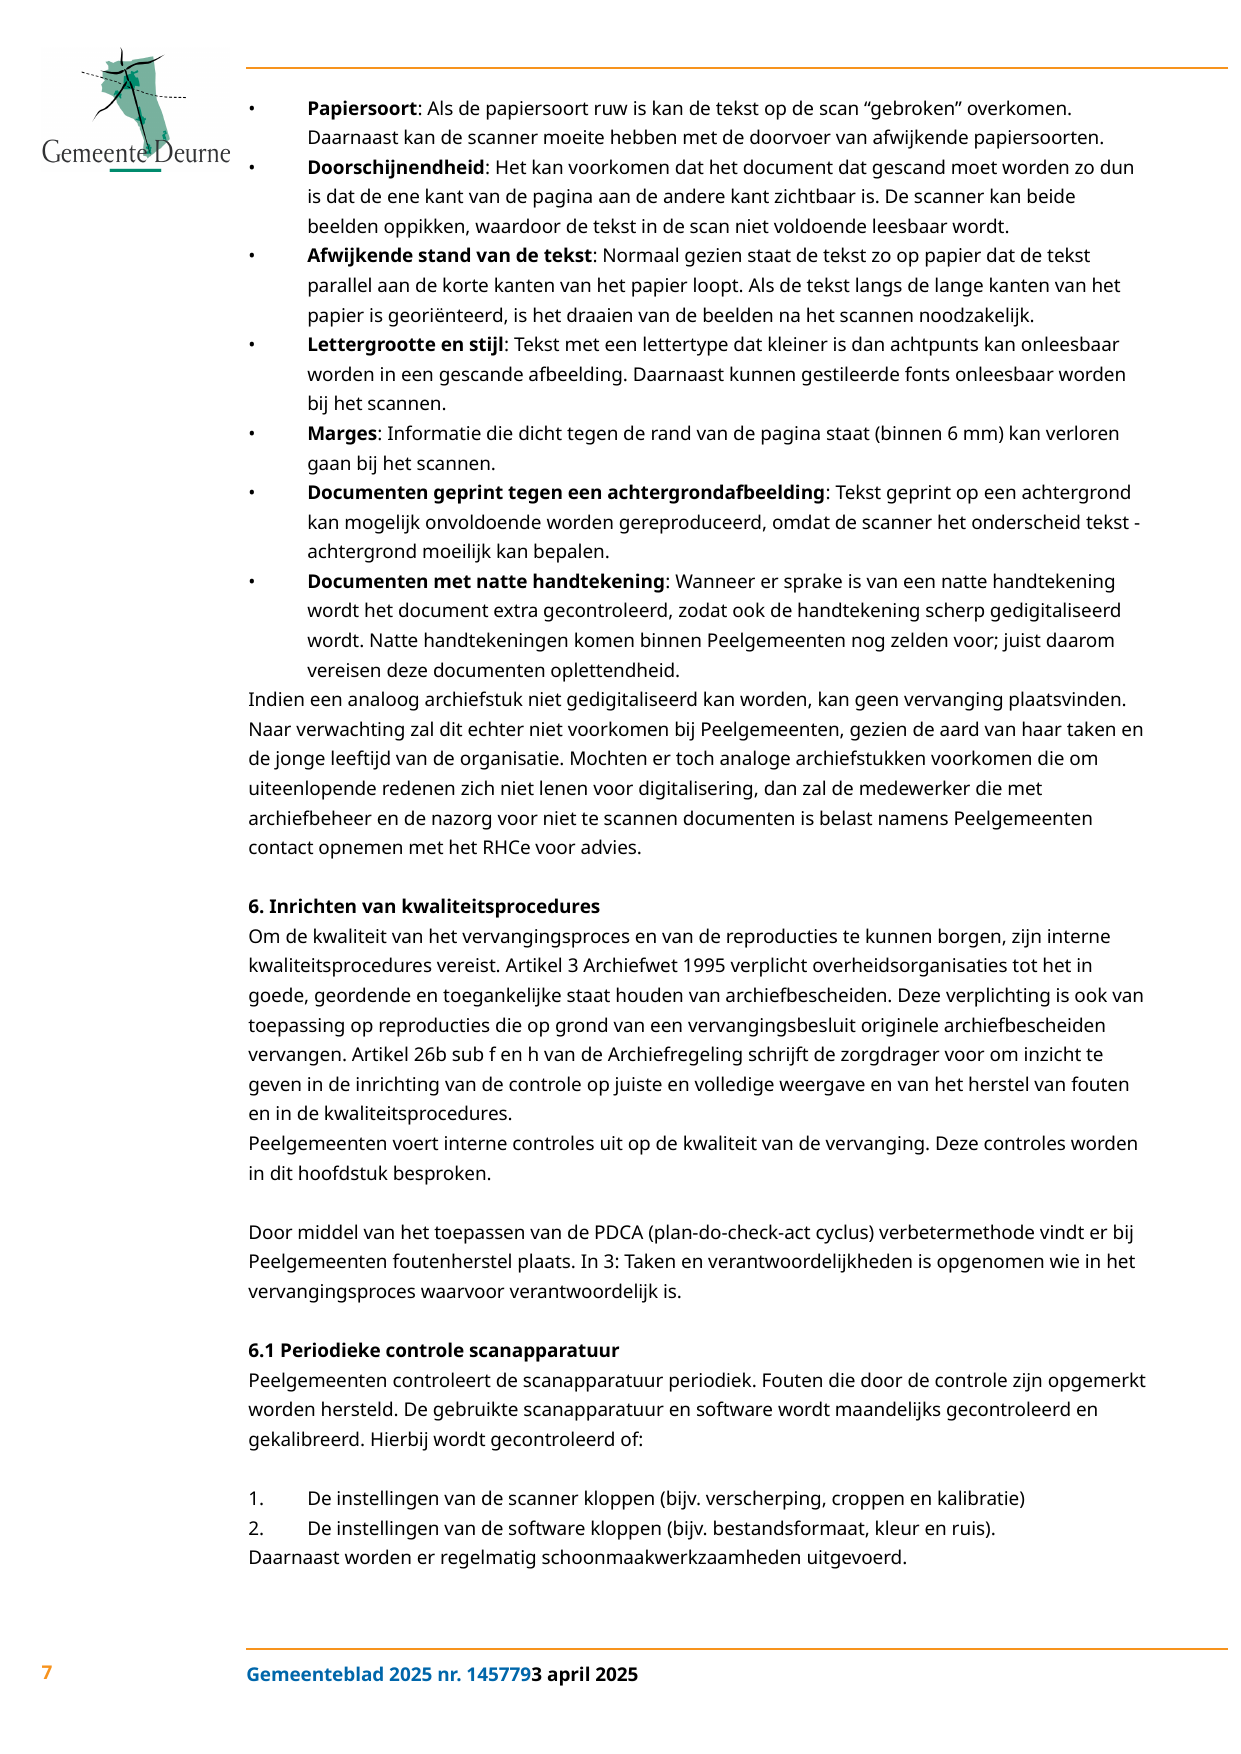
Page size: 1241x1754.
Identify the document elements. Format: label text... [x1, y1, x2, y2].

text Indien een analoog archiefstuk niet gedigitaliseerd kan worden, kan geen vervanging plaatsvinden. Naar verwachting zal dit echter niet voorkomen bij Peelgemeenten, gezien de aard van haar taken en de jonge leeftijd van de organisatie. Mochten er toch analoge archiefstukken voorkomen die om uiteenlopende redenen zich niet lenen voor digitalisering, dan zal de medewerker die met archiefbeheer en de nazorg voor niet te scannen documenten is belast namens Peelgemeenten contact opnemen met het RHCe voor advies. [248, 686, 1152, 860]
list Papiersoort: Als de papiersoort ruw is kan de tekst op de scan “gebroken” overkomen. Daarnaast kan de scanner moeite hebben met de doorvoer van afwijkende papiersoorten. [248, 95, 1152, 150]
list Afwijkende stand van de tekst: Normaal gezien staat de tekst zo op papier dat de tekst parallel aan de korte kanten van het papier loopt. Als de tekst langs de lange kanten van het papier is georiënteerd, is het draaien van de beelden na het scannen noodzakelijk. [248, 243, 1152, 328]
text Door middel van het toepassen van de PDCA (plan-do-check-act cyclus) verbetermethode vindt er bij Peelgemeenten foutenherstel plaats. In 3: Taken en verantwoordelijkheden is opgenomen wie in het vervangingsproces waarvoor verantwoordelijk is. [248, 1219, 1152, 1304]
list De instellingen van de scanner kloppen (bijv. verscherping, croppen en kalibratie) [248, 1485, 1152, 1511]
list Marges: Informatie die dicht tegen de rand van de pagina staat (binnen 6 mm) kan verloren gaan bij het scannen. [248, 420, 1152, 476]
list Doorschijnendheid: Het kan voorkomen dat het document dat gescand moet worden zo dun is dat de ene kant van de pagina aan de andere kant zichtbaar is. De scanner kan beide beelden oppikken, waardoor de tekst in de scan niet voldoende leesbaar wordt. [248, 154, 1152, 239]
list Lettergrootte en stijl: Tekst met een lettertype dat kleiner is dan achtpunts kan onleesbaar worden in een gescande afbeelding. Daarnaast kunnen gestileerde fonts onleesbaar worden bij het scannen. [248, 331, 1152, 416]
text Daarnaast worden er regelmatig schoonmaakwerkzaamheden uitgevoerd. [248, 1544, 1152, 1570]
list De instellingen van de software kloppen (bijv. bestandsformaat, kleur en ruis). [248, 1515, 1152, 1541]
text 6.1 Periodieke controle scanapparatuur [248, 1337, 1152, 1363]
text 6. Inrichten van kwaliteitsprocedures [248, 893, 1152, 919]
text Peelgemeenten controleert de scanapparatuur periodiek. Fouten die door de controle zijn opgemerkt worden hersteld. De gebruikte scanapparatuur en software wordt maandelijks gecontroleerd en gekalibreerd. Hierbij wordt gecontroleerd of: [248, 1367, 1152, 1452]
list Documenten met natte handtekening: Wanneer er sprake is van een natte handtekening wordt het document extra gecontroleerd, zodat ook de handtekening scherp gedigitaliseerd wordt. Natte handtekeningen komen binnen Peelgemeenten nog zelden voor; juist daarom vereisen deze documenten oplettendheid. [248, 568, 1152, 683]
text Peelgemeenten voert interne controles uit op de kwaliteit van de vervanging. Deze controles worden in dit hoofdstuk besproken. [248, 1130, 1152, 1186]
text Om de kwaliteit van het vervangingsproces en van de reproducties te kunnen borgen, zijn interne kwaliteitsprocedures vereist. Artikel 3 Archiefwet 1995 verplicht overheidsorganisaties tot het in goede, geordende en toegankelijke staat houden van archiefbescheiden. Deze verplichting is ook van toepassing op reproducties die op grond van een vervangingsbesluit originele archiefbescheiden vervangen. Artikel 26b sub f en h van de Archiefregeling schrijft de zorgdrager voor om inzicht te geven in de inrichting van de controle op juiste en volledige weergave en van het herstel van fouten en in de kwaliteitsprocedures. [248, 923, 1152, 1126]
picture [41, 47, 231, 172]
list Documenten geprint tegen een achtergrondafbeelding: Tekst geprint op een achtergrond kan mogelijk onvoldoende worden gereproduceerd, omdat de scanner het onderscheid tekst -achtergrond moeilijk kan bepalen. [248, 479, 1152, 564]
